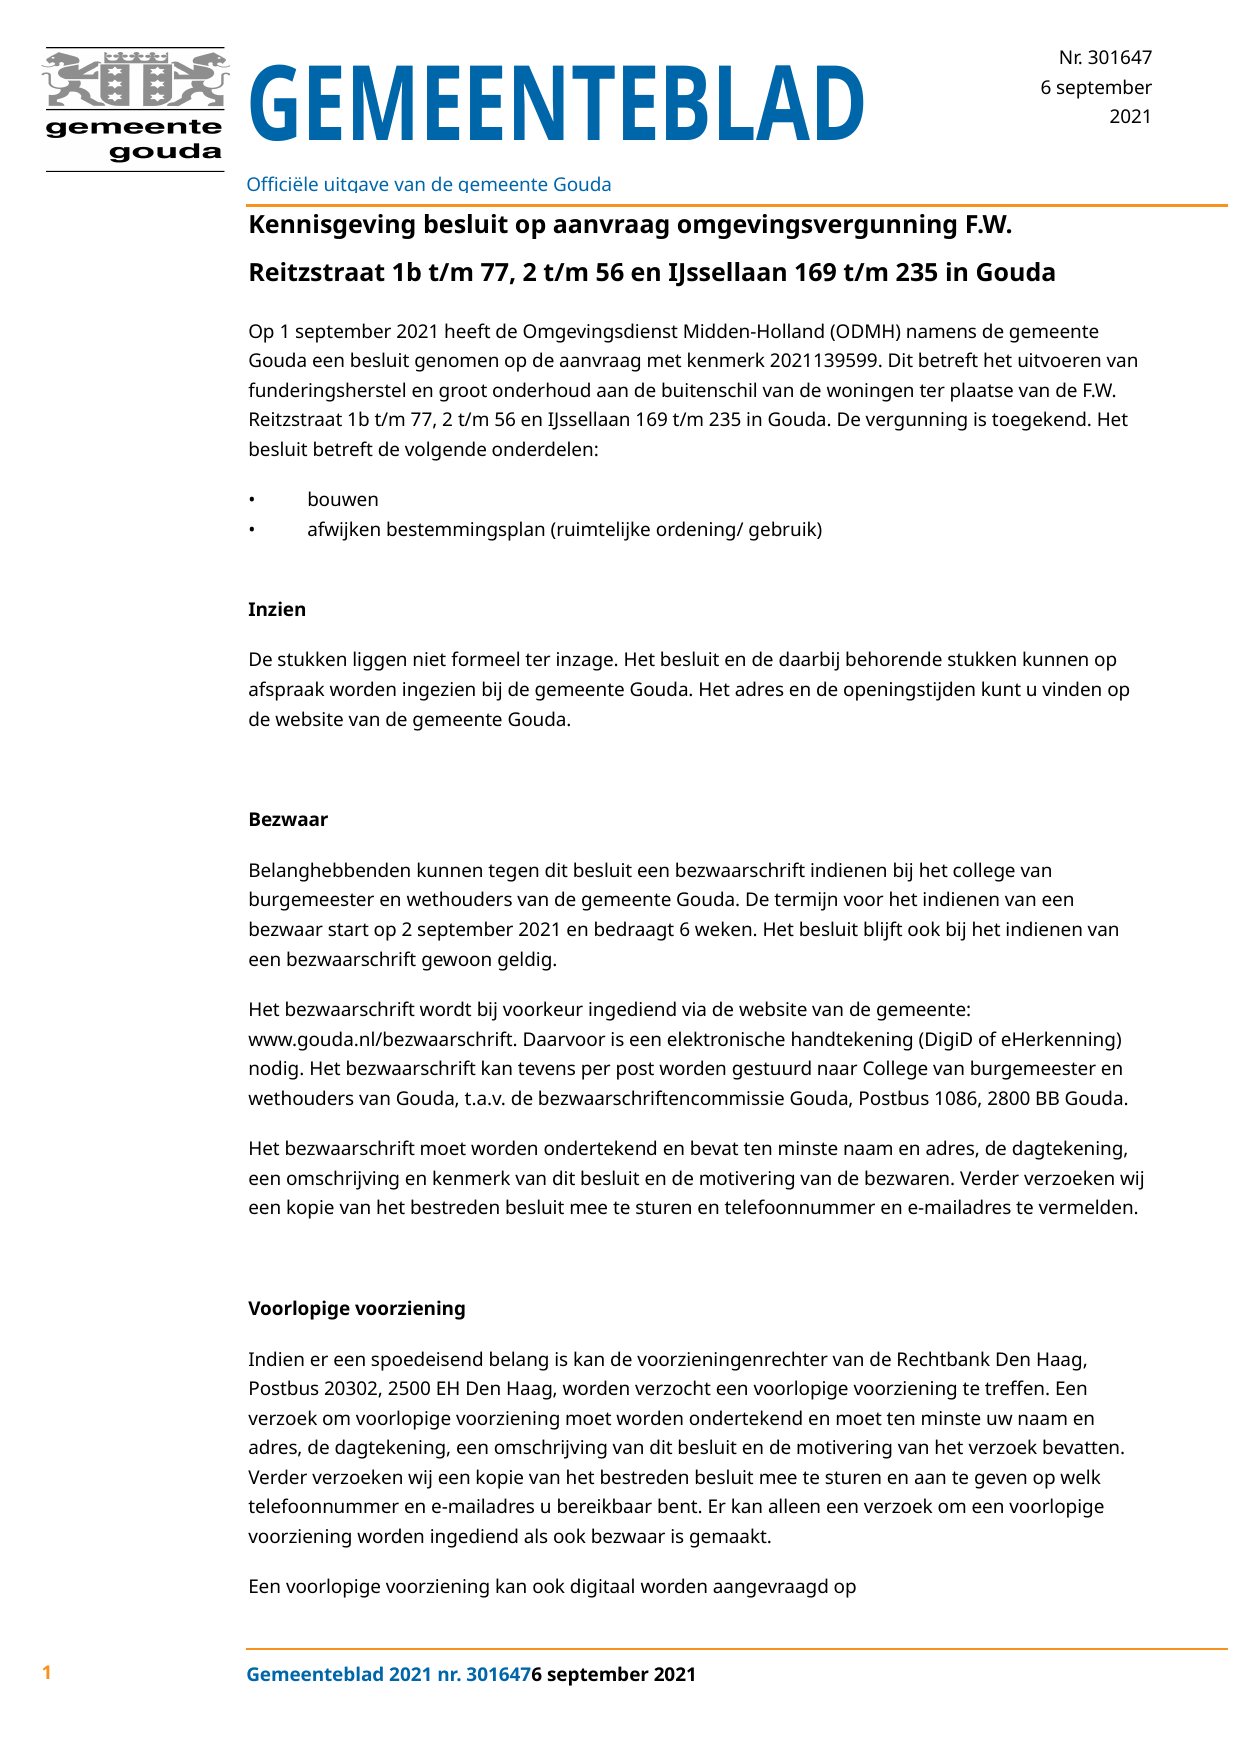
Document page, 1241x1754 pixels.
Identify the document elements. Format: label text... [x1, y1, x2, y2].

text De stukken liggen niet formeel ter inzage. Het besluit en de daarbij behorende stukken kunnen op afspraak worden ingezien bij de gemeente Gouda. Het adres en de openingstijden kunt u vinden op de website van de gemeente Gouda. [248, 647, 1152, 732]
text Indien er een spoedeisend belang is kan de voorzieningenrechter van de Rechtbank Den Haag, Postbus 20302, 2500 EH Den Haag, worden verzocht een voorlopige voorziening te treffen. Een verzoek om voorlopige voorziening moet worden ondertekend en moet ten minste uw naam en adres, de dagtekening, een omschrijving van dit besluit en de motivering van het verzoek bevatten. Verder verzoeken wij een kopie van het bestreden besluit mee te sturen en aan te geven op welk telefoonnummer en e-mailadres u bereikbaar bent. Er kan alleen een verzoek om een voorlopige voorziening worden ingediend als ook bezwaar is gemaakt. [248, 1346, 1152, 1549]
text Op 1 september 2021 heeft de Omgevingsdienst Midden-Holland (ODMH) namens de gemeente Gouda een besluit genomen op de aanvraag met kenmerk 2021139599. Dit betreft het uitvoeren van funderingsherstel en groot onderhoud aan de buitenschil van de woningen ter plaatse van de F.W. Reitzstraat 1b t/m 77, 2 t/m 56 en IJssellaan 169 t/m 235 in Gouda. De vergunning is toegekend. Het besluit betreft de volgende onderdelen: [248, 318, 1152, 462]
text Het bezwaarschrift wordt bij voorkeur ingediend via de website van de gemeente: www.gouda.nl/bezwaarschrift. Daarvoor is een elektronische handtekening (DigiD of eHerkenning) nodig. Het bezwaarschrift kan tevens per post worden gestuurd naar College van burgemeester en wethouders van Gouda, t.a.v. de bezwaarschriftencommissie Gouda, Postbus 1086, 2800 BB Gouda. [248, 996, 1152, 1111]
text Kennisgeving besluit op aanvraag omgevingsvergunning F.W. Reitzstraat 1b t/m 77, 2 t/m 56 en IJssellaan 169 t/m 235 in Gouda [248, 207, 1152, 288]
text Belanghebbenden kunnen tegen dit besluit een bezwaarschrift indienen bij het college van burgemeester en wethouders van de gemeente Gouda. De termijn voor het indienen van een bezwaar start op 2 september 2021 en bedraagt 6 weken. Het besluit blijft ook bij het indienen van een bezwaarschrift gewoon geldig. [248, 857, 1152, 972]
text Een voorlopige voorziening kan ook digitaal worden aangevraagd op [248, 1574, 1152, 1599]
text Voorlopige voorziening [248, 1295, 1152, 1321]
text Inzien [248, 596, 1152, 622]
list afwijken bestemmingsplan (ruimtelijke ordening/ gebruik) [248, 516, 1152, 542]
list bouwen [248, 487, 1152, 512]
text Bezwaar [248, 807, 1152, 832]
picture [41, 47, 231, 172]
text Het bezwaarschrift moet worden ondertekend en bevat ten minste naam en adres, de dagtekening, een omschrijving en kenmerk van dit besluit en de motivering van de bezwaren. Verder verzoeken wij een kopie van het bestreden besluit mee te sturen en telefoonnummer en e-mailadres te vermelden. [248, 1135, 1152, 1220]
